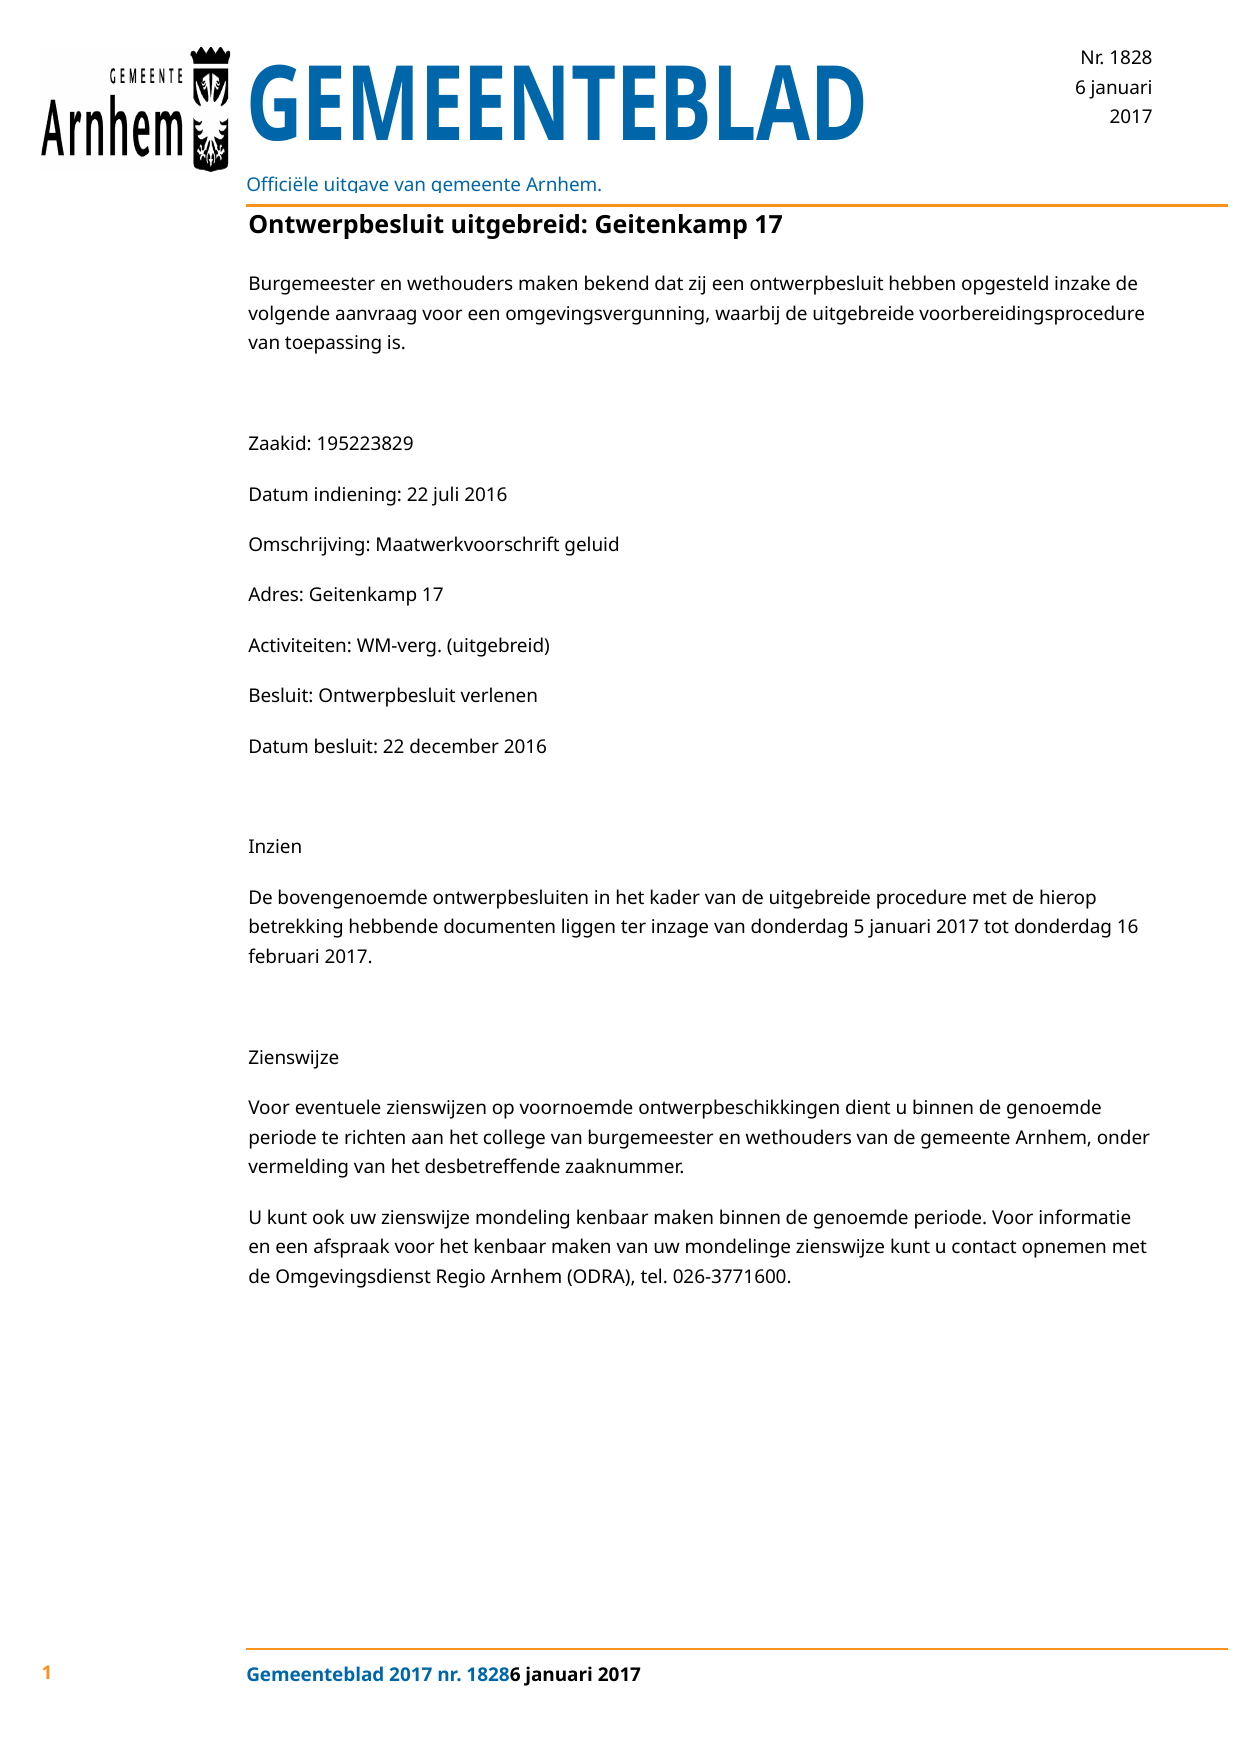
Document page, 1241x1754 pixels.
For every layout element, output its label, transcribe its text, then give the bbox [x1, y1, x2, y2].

text Burgemeester en wethouders maken bekend dat zij een ontwerpbesluit hebben opgesteld inzake de volgende aanvraag voor een omgevingsvergunning, waarbij de uitgebreide voorbereidingsprocedure van toepassing is. [248, 270, 1152, 355]
text Activiteiten: WM-verg. (uitgebreid) [248, 632, 1152, 658]
text Adres: Geitenkamp 17 [248, 582, 1152, 607]
text Ontwerpbesluit uitgebreid: Geitenkamp 17 [248, 207, 1152, 241]
picture [41, 47, 231, 172]
text Omschrijving: Maatwerkvoorschrift geluid [248, 531, 1152, 557]
text Zienswijze [248, 1044, 1152, 1070]
text Voor eventuele zienswijzen op voornoemde ontwerpbeschikkingen dient u binnen de genoemde periode te richten aan het college van burgemeester en wethouders van de gemeente Arnhem, onder vermelding van het desbetreffende zaaknummer. [248, 1094, 1152, 1179]
text Datum indiening: 22 juli 2016 [248, 481, 1152, 506]
text U kunt ook uw zienswijze mondeling kenbaar maken binnen de genoemde periode. Voor informatie en een afspraak voor het kenbaar maken van uw mondelinge zienswijze kunt u contact opnemen met de Omgevingsdienst Regio Arnhem (ODRA), tel. 026-3771600. [248, 1204, 1152, 1289]
text Zaakid: 195223829 [248, 430, 1152, 456]
text Inzien [248, 834, 1152, 859]
text De bovengenoemde ontwerpbesluiten in het kader van de uitgebreide procedure met de hierop betrekking hebbende documenten liggen ter inzage van donderdag 5 januari 2017 tot donderdag 16 februari 2017. [248, 884, 1152, 969]
text Besluit: Ontwerpbesluit verlenen [248, 682, 1152, 708]
text Datum besluit: 22 december 2016 [248, 733, 1152, 758]
